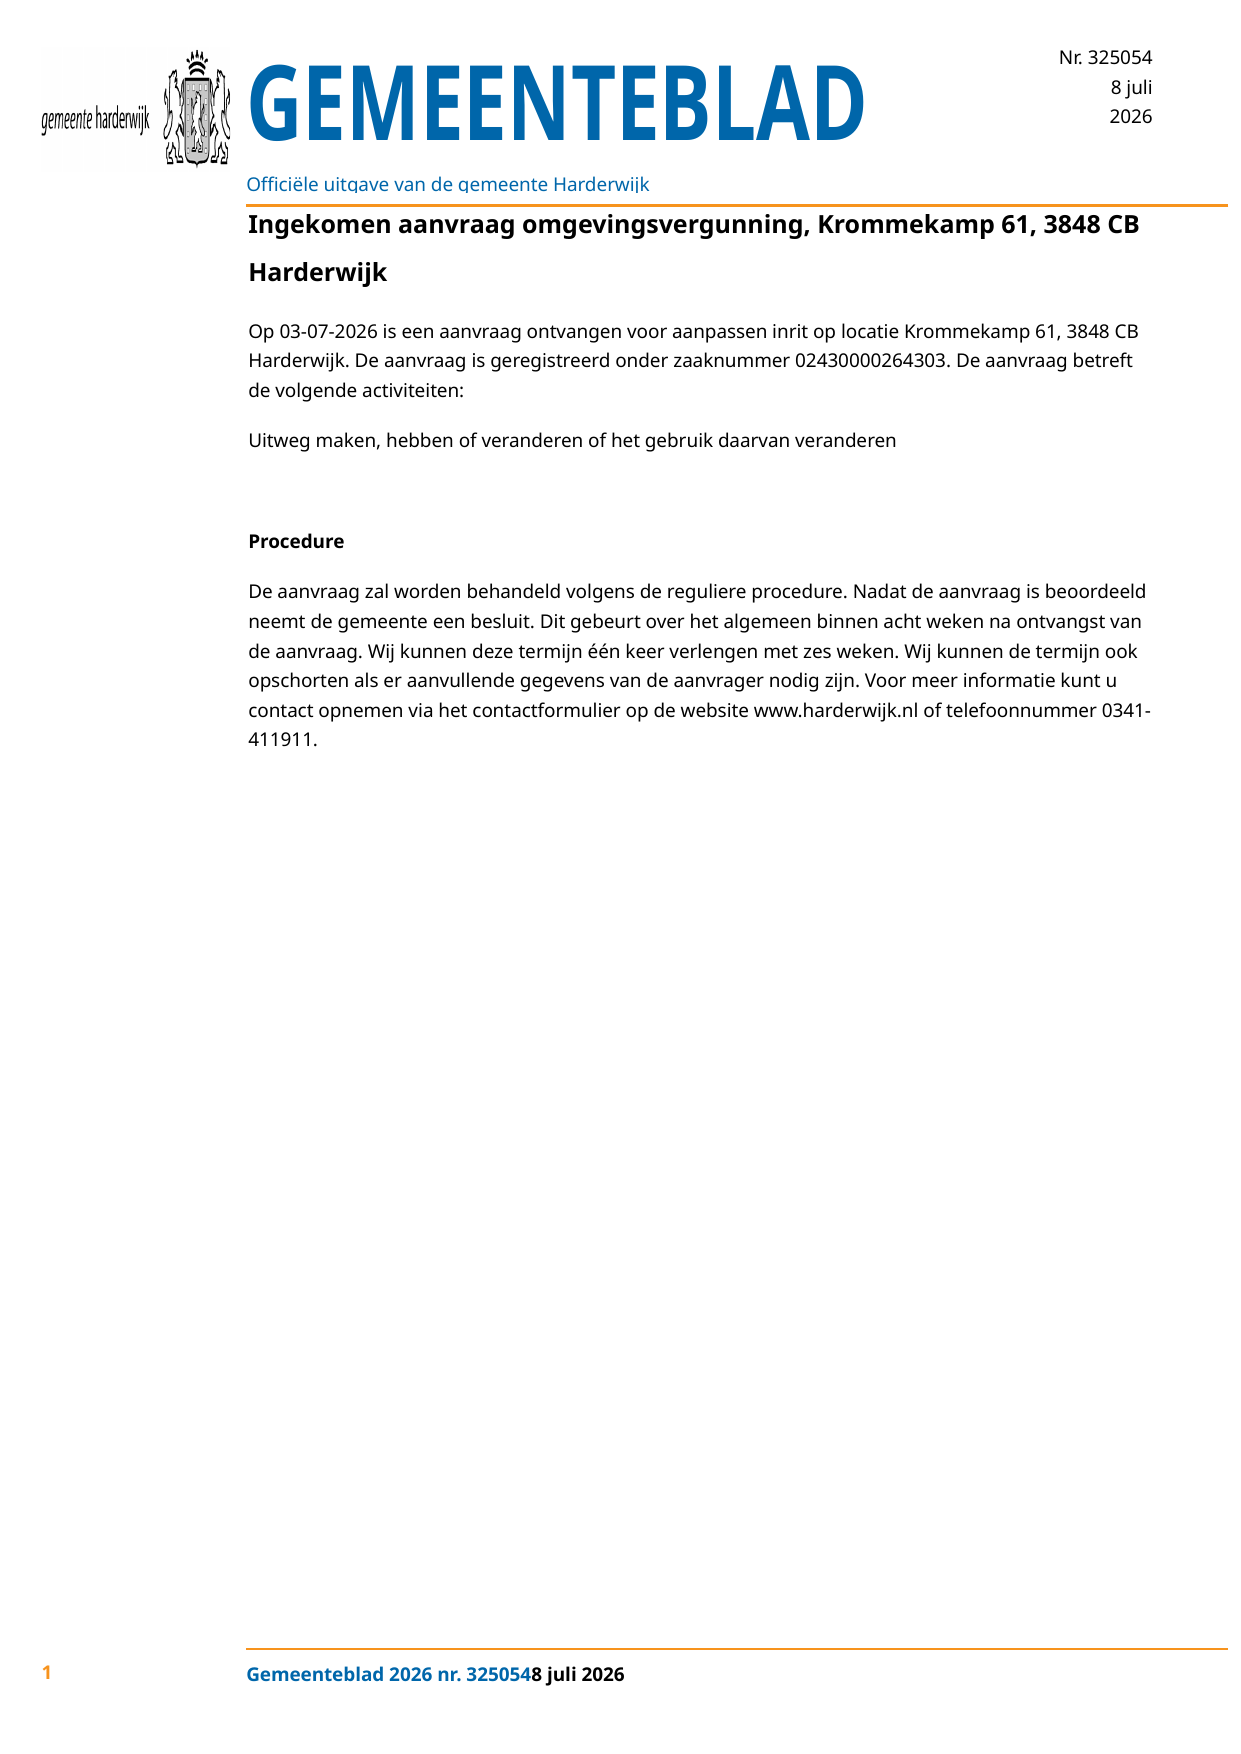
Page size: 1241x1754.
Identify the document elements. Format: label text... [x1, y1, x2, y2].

text De aanvraag zal worden behandeld volgens de reguliere procedure. Nadat de aanvraag is beoordeeld neemt de gemeente een besluit. Dit gebeurt over het algemeen binnen acht weken na ontvangst van de aanvraag. Wij kunnen deze termijn één keer verlengen met zes weken. Wij kunnen de termijn ook opschorten als er aanvullende gegevens van de aanvrager nodig zijn. Voor meer informatie kunt u contact opnemen via het contactformulier op de website www.harderwijk.nl of telefoonnummer 0341-411911. [248, 579, 1152, 752]
text Ingekomen aanvraag omgevingsvergunning, Krommekamp 61, 3848 CB Harderwijk [248, 207, 1152, 288]
text Procedure [248, 528, 1152, 554]
text Uitweg maken, hebben of veranderen of het gebruik daarvan veranderen [248, 427, 1152, 453]
text Op 03-07-2026 is een aanvraag ontvangen voor aanpassen inrit op locatie Krommekamp 61, 3848 CB Harderwijk. De aanvraag is geregistreerd onder zaaknummer 02430000264303. De aanvraag betreft de volgende activiteiten: [248, 318, 1152, 403]
picture [41, 47, 231, 172]
